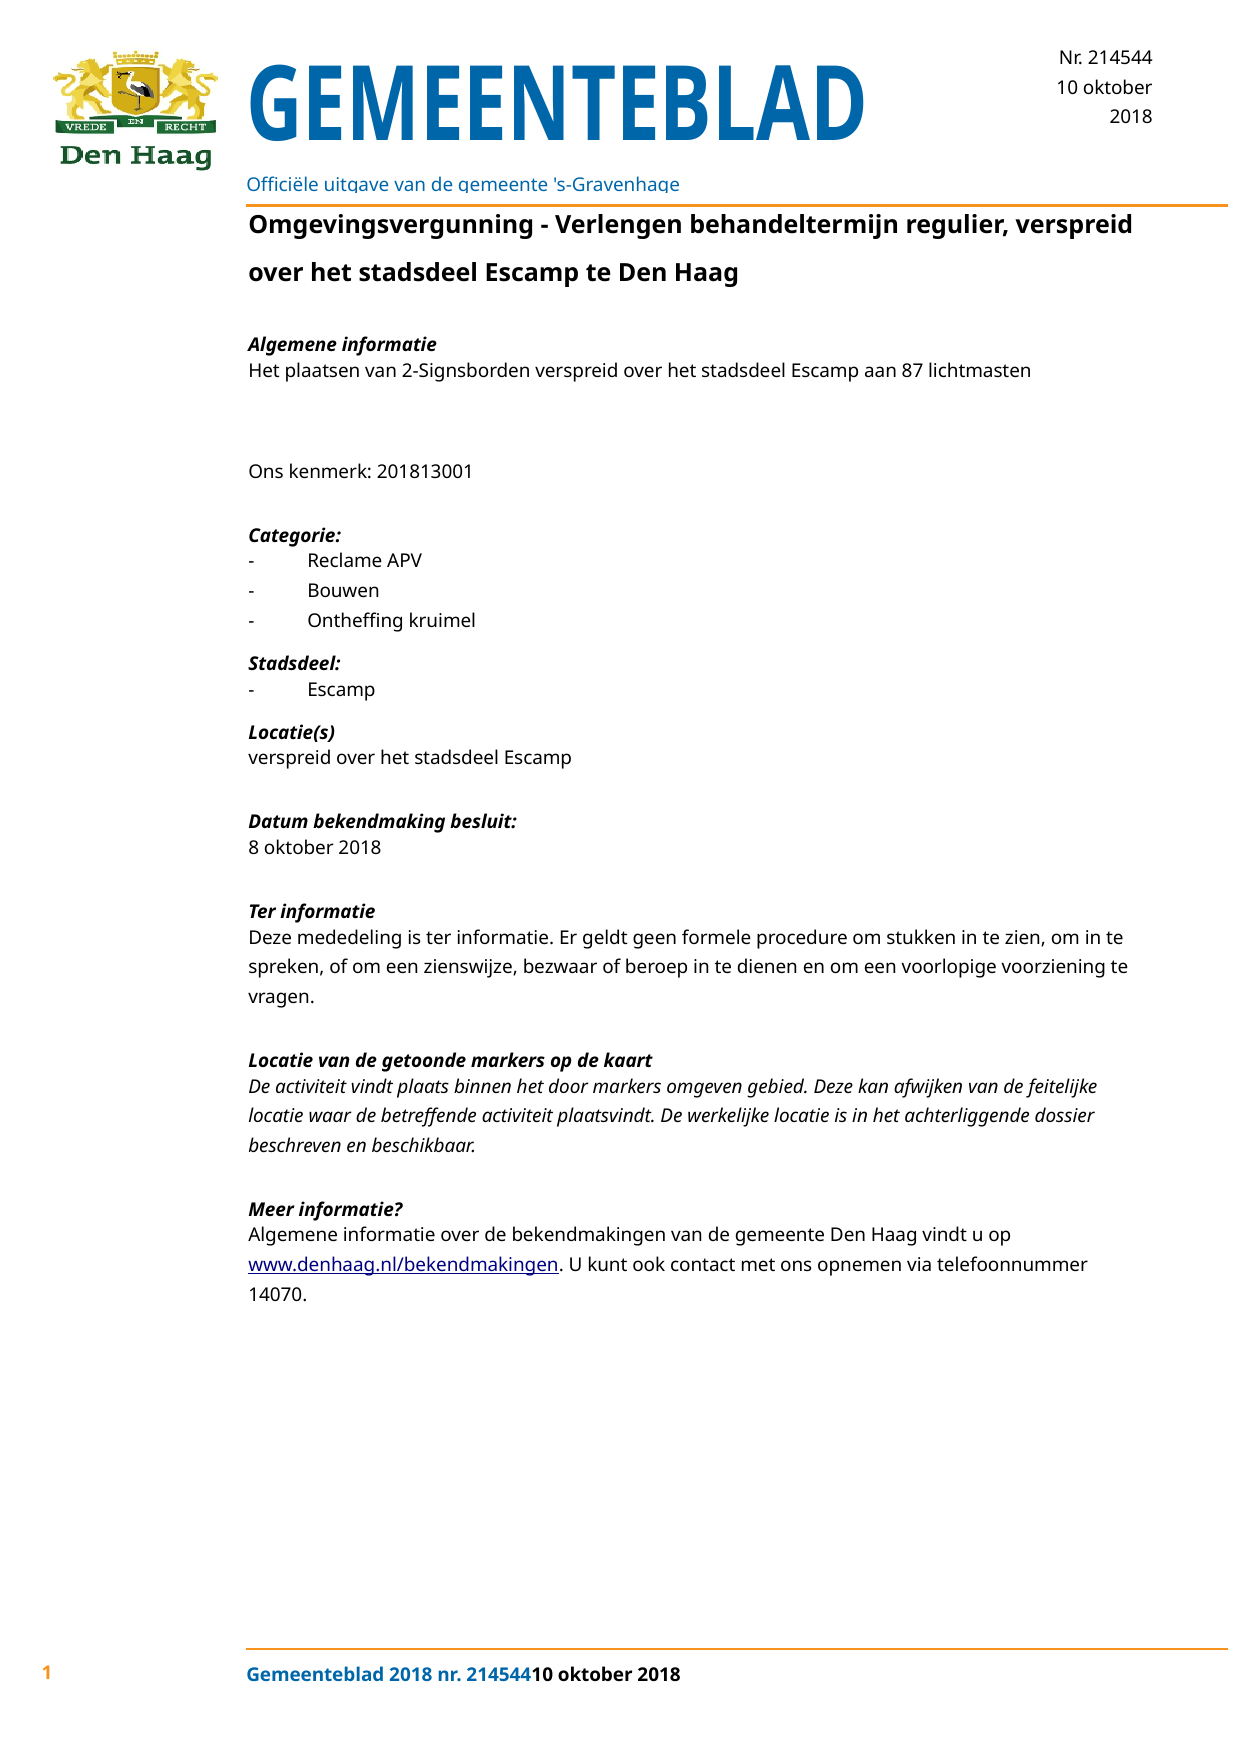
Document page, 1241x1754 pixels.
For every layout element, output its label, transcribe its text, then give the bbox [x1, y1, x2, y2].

text De activiteit vindt plaats binnen het door markers omgeven gebied. Deze kan afwijken van de feitelijke locatie waar de betreffende activiteit plaatsvindt. De werkelijke locatie is in het achterliggende dossier beschreven en beschikbaar. [248, 1073, 1152, 1158]
text Categorie: [248, 522, 1152, 548]
text verspreid over het stadsdeel Escamp [248, 744, 1152, 770]
text Algemene informatie over de bekendmakingen van de gemeente Den Haag vindt u op www.denhaag.nl/bekendmakingen. U kunt ook contact met ons opnemen via telefoonnummer 14070. [248, 1222, 1152, 1307]
text Ons kenmerk: 201813001 [248, 458, 1152, 484]
picture [41, 47, 231, 172]
text Omgevingsvergunning - Verlengen behandeltermijn regulier, verspreid over het stadsdeel Escamp te Den Haag [248, 207, 1152, 288]
text Deze mededeling is ter informatie. Er geldt geen formele procedure om stukken in te zien, om in te spreken, of om een zienswijze, bezwaar of beroep in te dienen en om een voorlopige voorziening te vragen. [248, 924, 1152, 1009]
text Meer informatie? [248, 1196, 1152, 1222]
text Het plaatsen van 2-Signsborden verspreid over het stadsdeel Escamp aan 87 lichtmasten [248, 357, 1152, 383]
list Ontheffing kruimel [248, 607, 1152, 633]
text Stadsdeel: [248, 650, 1152, 676]
list Escamp [248, 676, 1152, 701]
list Reclame APV [248, 548, 1152, 573]
text 8 oktober 2018 [248, 834, 1152, 860]
text Locatie van de getoonde markers op de kaart [248, 1047, 1152, 1073]
text Algemene informatie [248, 331, 1152, 357]
text Locatie(s) [248, 719, 1152, 744]
list Bouwen [248, 577, 1152, 603]
text Datum bekendmaking besluit: [248, 808, 1152, 834]
text Ter informatie [248, 898, 1152, 924]
